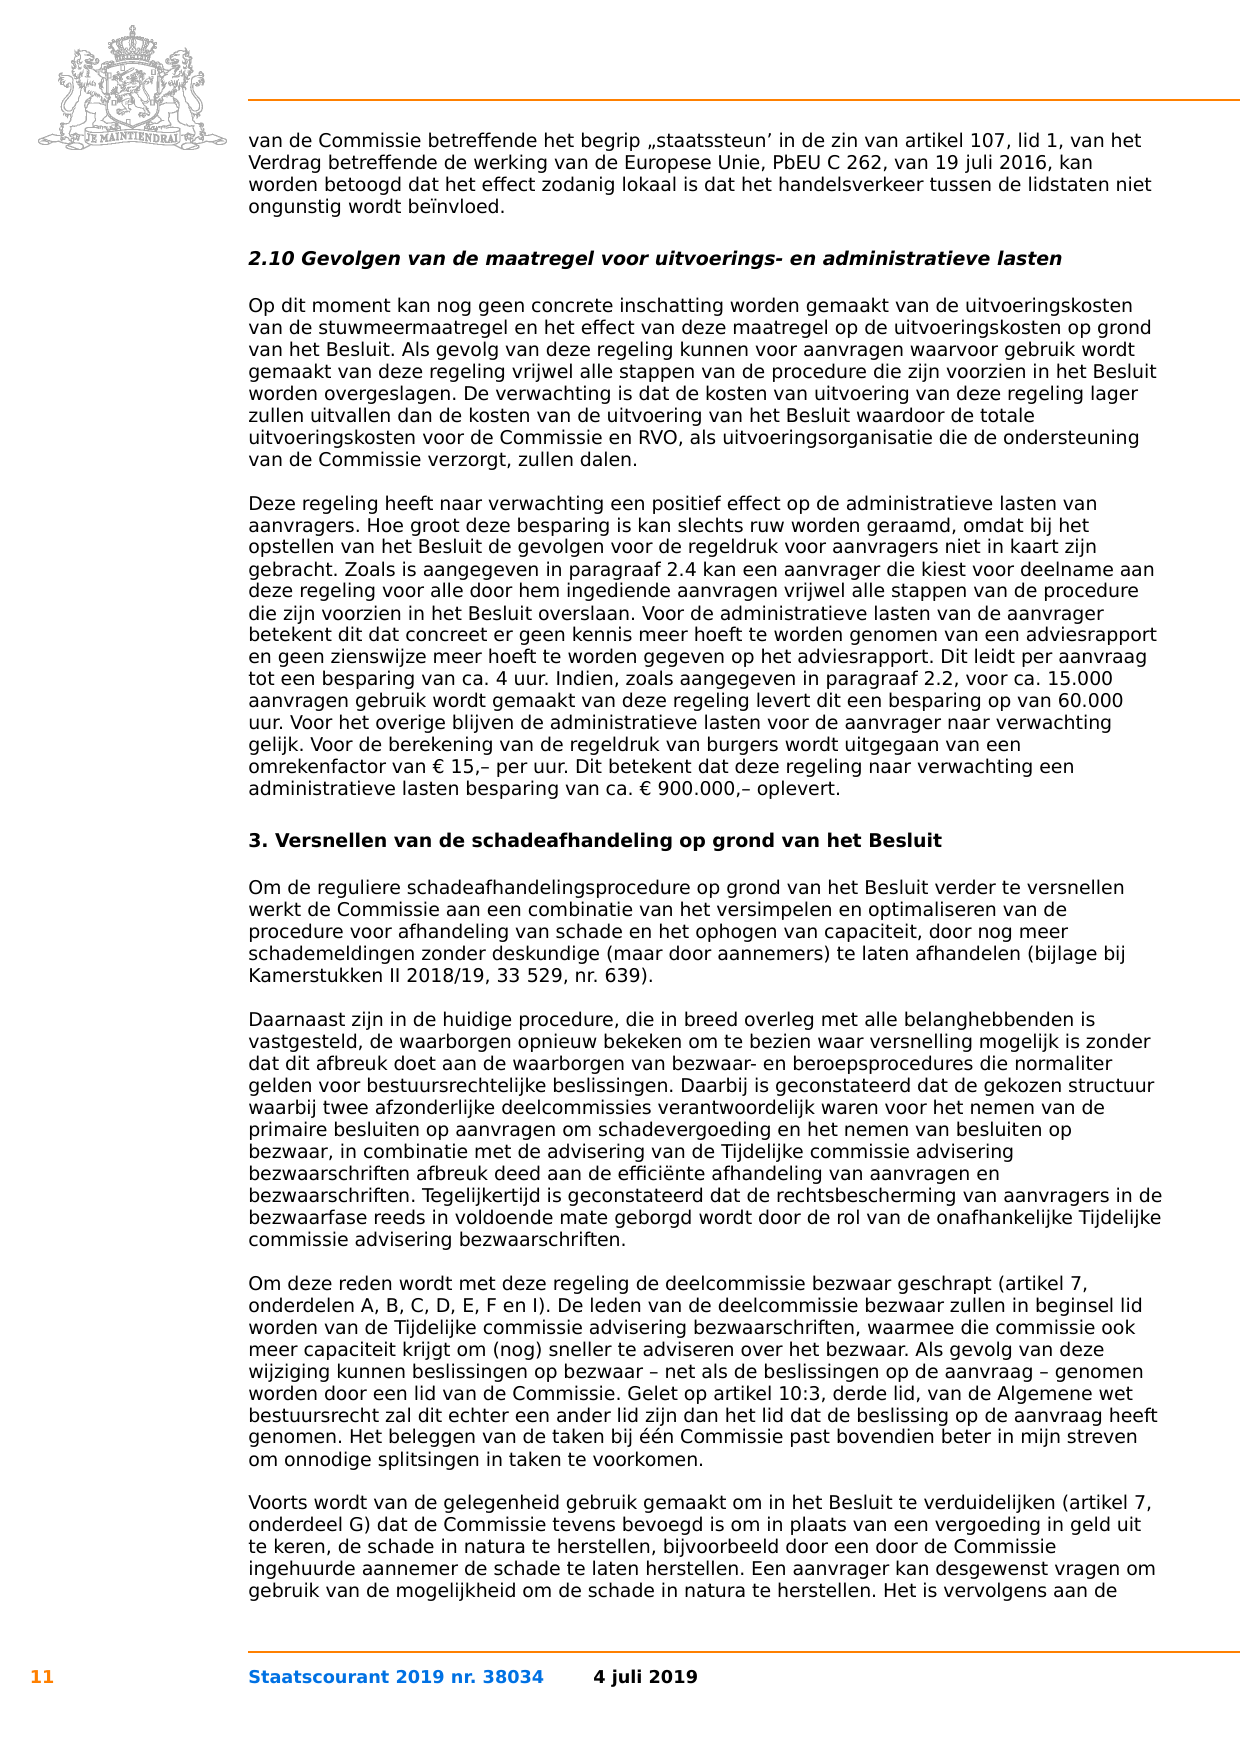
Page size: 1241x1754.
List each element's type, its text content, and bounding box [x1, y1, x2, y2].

text Om deze reden wordt met deze regeling de deelcommissie bezwaar geschrapt (artikel 7, onderdelen A, B, C, D, E, F en I). De leden van de deelcommissie bezwaar zullen in beginsel lid worden van de Tijdelijke commissie advisering bezwaarschriften, waarmee die commissie ook meer capaciteit krijgt om (nog) sneller te adviseren over het bezwaar. Als gevolg van deze wijziging kunnen beslissingen op bezwaar – net als de beslissingen op de aanvraag – genomen worden door een lid van de Commissie. Gelet op artikel 10:3, derde lid, van de Algemene wet bestuursrecht zal dit echter een ander lid zijn dan het lid dat de beslissing op de aanvraag heeft genomen. Het beleggen van de taken bij één Commissie past bovendien beter in mijn streven om onnodige splitsingen in taken te voorkomen. [248, 1273, 1163, 1470]
text van de Commissie betreffende het begrip „staatssteun’ in de zin van artikel 107, lid 1, van het Verdrag betreffende de werking van de Europese Unie, PbEU C 262, van 19 juli 2016, kan worden betoogd dat het effect zodanig lokaal is dat het handelsverkeer tussen de lidstaten niet ongunstig wordt beïnvloed. [248, 130, 1163, 218]
text Deze regeling heeft naar verwachting een positief effect op de administratieve lasten van aanvragers. Hoe groot deze besparing is kan slechts ruw worden geraamd, omdat bij het opstellen van het Besluit de gevolgen voor de regeldruk voor aanvragers niet in kaart zijn gebracht. Zoals is aangegeven in paragraaf 2.4 kan een aanvrager die kiest voor deelname aan deze regeling voor alle door hem ingediende aanvragen vrijwel alle stappen van de procedure die zijn voorzien in het Besluit overslaan. Voor de administratieve lasten van de aanvrager betekent dit dat concreet er geen kennis meer hoeft te worden genomen van een adviesrapport en geen zienswijze meer hoeft te worden gegeven op het adviesrapport. Dit leidt per aanvraag tot een besparing van ca. 4 uur. Indien, zoals aangegeven in paragraaf 2.2, voor ca. 15.000 aanvragen gebruik wordt gemaakt van deze regeling levert dit een besparing op van 60.000 uur. Voor het overige blijven de administratieve lasten voor de aanvrager naar verwachting gelijk. Voor de berekening van de regeldruk van burgers wordt uitgegaan van een omrekenfactor van € 15,– per uur. Dit betekent dat deze regeling naar verwachting een administratieve lasten besparing van ca. € 900.000,– oplevert. [248, 492, 1163, 800]
subtitle 3. Versnellen van de schadeafhandeling op grond van het Besluit [248, 830, 1163, 852]
text Daarnaast zijn in de huidige procedure, die in breed overleg met alle belanghebbenden is vastgesteld, de waarborgen opnieuw bekeken om te bezien waar versnelling mogelijk is zonder dat dit afbreuk doet aan de waarborgen van bezwaar- en beroepsprocedures die normaliter gelden voor bestuursrechtelijke beslissingen. Daarbij is geconstateerd dat de gekozen structuur waarbij twee afzonderlijke deelcommissies verantwoordelijk waren voor het nemen van de primaire besluiten op aanvragen om schadevergoeding en het nemen van besluiten op bezwaar, in combinatie met de advisering van de Tijdelijke commissie advisering bezwaarschriften afbreuk deed aan de efficiënte afhandeling van aanvragen en bezwaarschriften. Tegelijkertijd is geconstateerd dat de rechtsbescherming van aanvragers in de bezwaarfase reeds in voldoende mate geborgd wordt door de rol van de onafhankelijke Tijdelijke commissie advisering bezwaarschriften. [248, 1009, 1163, 1251]
text Op dit moment kan nog geen concrete inschatting worden gemaakt van de uitvoeringskosten van de stuwmeermaatregel en het effect van deze maatregel op de uitvoeringskosten op grond van het Besluit. Als gevolg van deze regeling kunnen voor aanvragen waarvoor gebruik wordt gemaakt van deze regeling vrijwel alle stappen van de procedure die zijn voorzien in het Besluit worden overgeslagen. De verwachting is dat de kosten van uitvoering van deze regeling lager zullen uitvallen dan de kosten van de uitvoering van het Besluit waardoor de totale uitvoeringskosten voor de Commissie en RVO, als uitvoeringsorganisatie die de ondersteuning van de Commissie verzorgt, zullen dalen. [248, 295, 1163, 471]
picture [38, 25, 227, 150]
text Om de reguliere schadeafhandelingsprocedure op grond van het Besluit verder te versnellen werkt de Commissie aan een combinatie van het versimpelen en optimaliseren van de procedure voor afhandeling van schade en het ophogen van capaciteit, door nog meer schademeldingen zonder deskundige (maar door aannemers) te laten afhandelen (bijlage bij Kamerstukken II 2018/19, 33 529, nr. 639). [248, 877, 1163, 987]
text Voorts wordt van de gelegenheid gebruik gemaakt om in het Besluit te verduidelijken (artikel 7, onderdeel G) dat de Commissie tevens bevoegd is om in plaats van een vergoeding in geld uit te keren, de schade in natura te herstellen, bijvoorbeeld door een door de Commissie ingehuurde aannemer de schade te laten herstellen. Een aanvrager kan desgewenst vragen om gebruik van de mogelijkheid om de schade in natura te herstellen. Het is vervolgens aan de [248, 1492, 1163, 1602]
subtitle 2.10 Gevolgen van de maatregel voor uitvoerings- en administratieve lasten [248, 248, 1163, 270]
